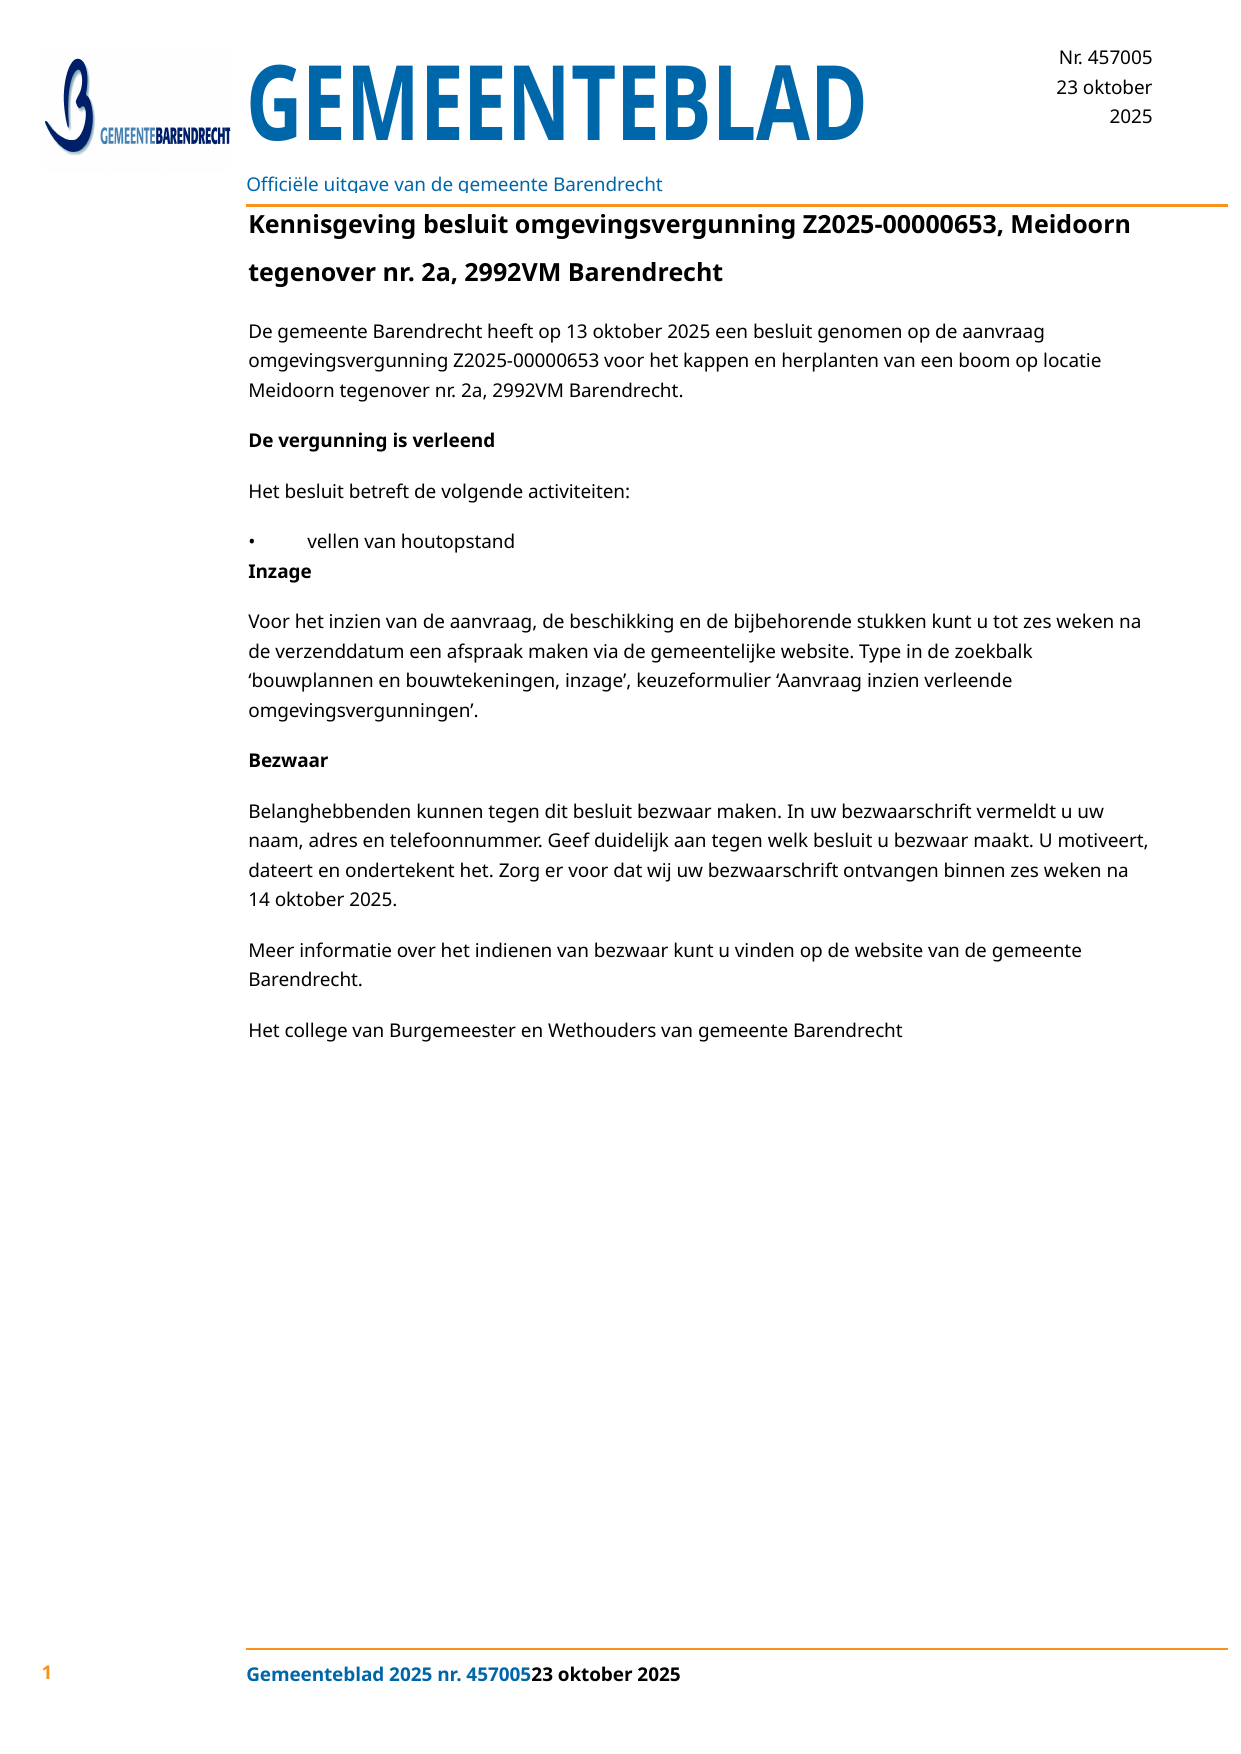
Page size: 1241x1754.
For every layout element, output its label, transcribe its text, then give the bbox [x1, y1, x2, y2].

list vellen van houtopstand [248, 528, 1152, 554]
picture [41, 47, 231, 172]
text Meer informatie over het indienen van bezwaar kunt u vinden op de website van de gemeente Barendrecht. [248, 937, 1152, 992]
text De gemeente Barendrecht heeft op 13 oktober 2025 een besluit genomen op de aanvraag omgevingsvergunning Z2025-00000653 voor het kappen en herplanten van een boom op locatie Meidoorn tegenover nr. 2a, 2992VM Barendrecht. [248, 318, 1152, 403]
text Voor het inzien van de aanvraag, de beschikking en de bijbehorende stukken kunt u tot zes weken na de verzenddatum een afspraak maken via de gemeentelijke website. Type in de zoekbalk ‘bouwplannen en bouwtekeningen, inzage’, keuzeformulier ‘Aanvraag inzien verleende omgevingsvergunningen’. [248, 608, 1152, 723]
text Belanghebbenden kunnen tegen dit besluit bezwaar maken. In uw bezwaarschrift vermeldt u uw naam, adres en telefoonnummer. Geef duidelijk aan tegen welk besluit u bezwaar maakt. U motiveert, dateert en ondertekent het. Zorg er voor dat wij uw bezwaarschrift ontvangen binnen zes weken na 14 oktober 2025. [248, 798, 1152, 912]
text Kennisgeving besluit omgevingsvergunning Z2025-00000653, Meidoorn tegenover nr. 2a, 2992VM Barendrecht [248, 207, 1152, 288]
text De vergunning is verleend [248, 427, 1152, 453]
text Inzage [248, 558, 1152, 584]
text Het besluit betreft de volgende activiteiten: [248, 478, 1152, 504]
text Bezwaar [248, 747, 1152, 773]
text Het college van Burgemeester en Wethouders van gemeente Barendrecht [248, 1017, 1152, 1043]
